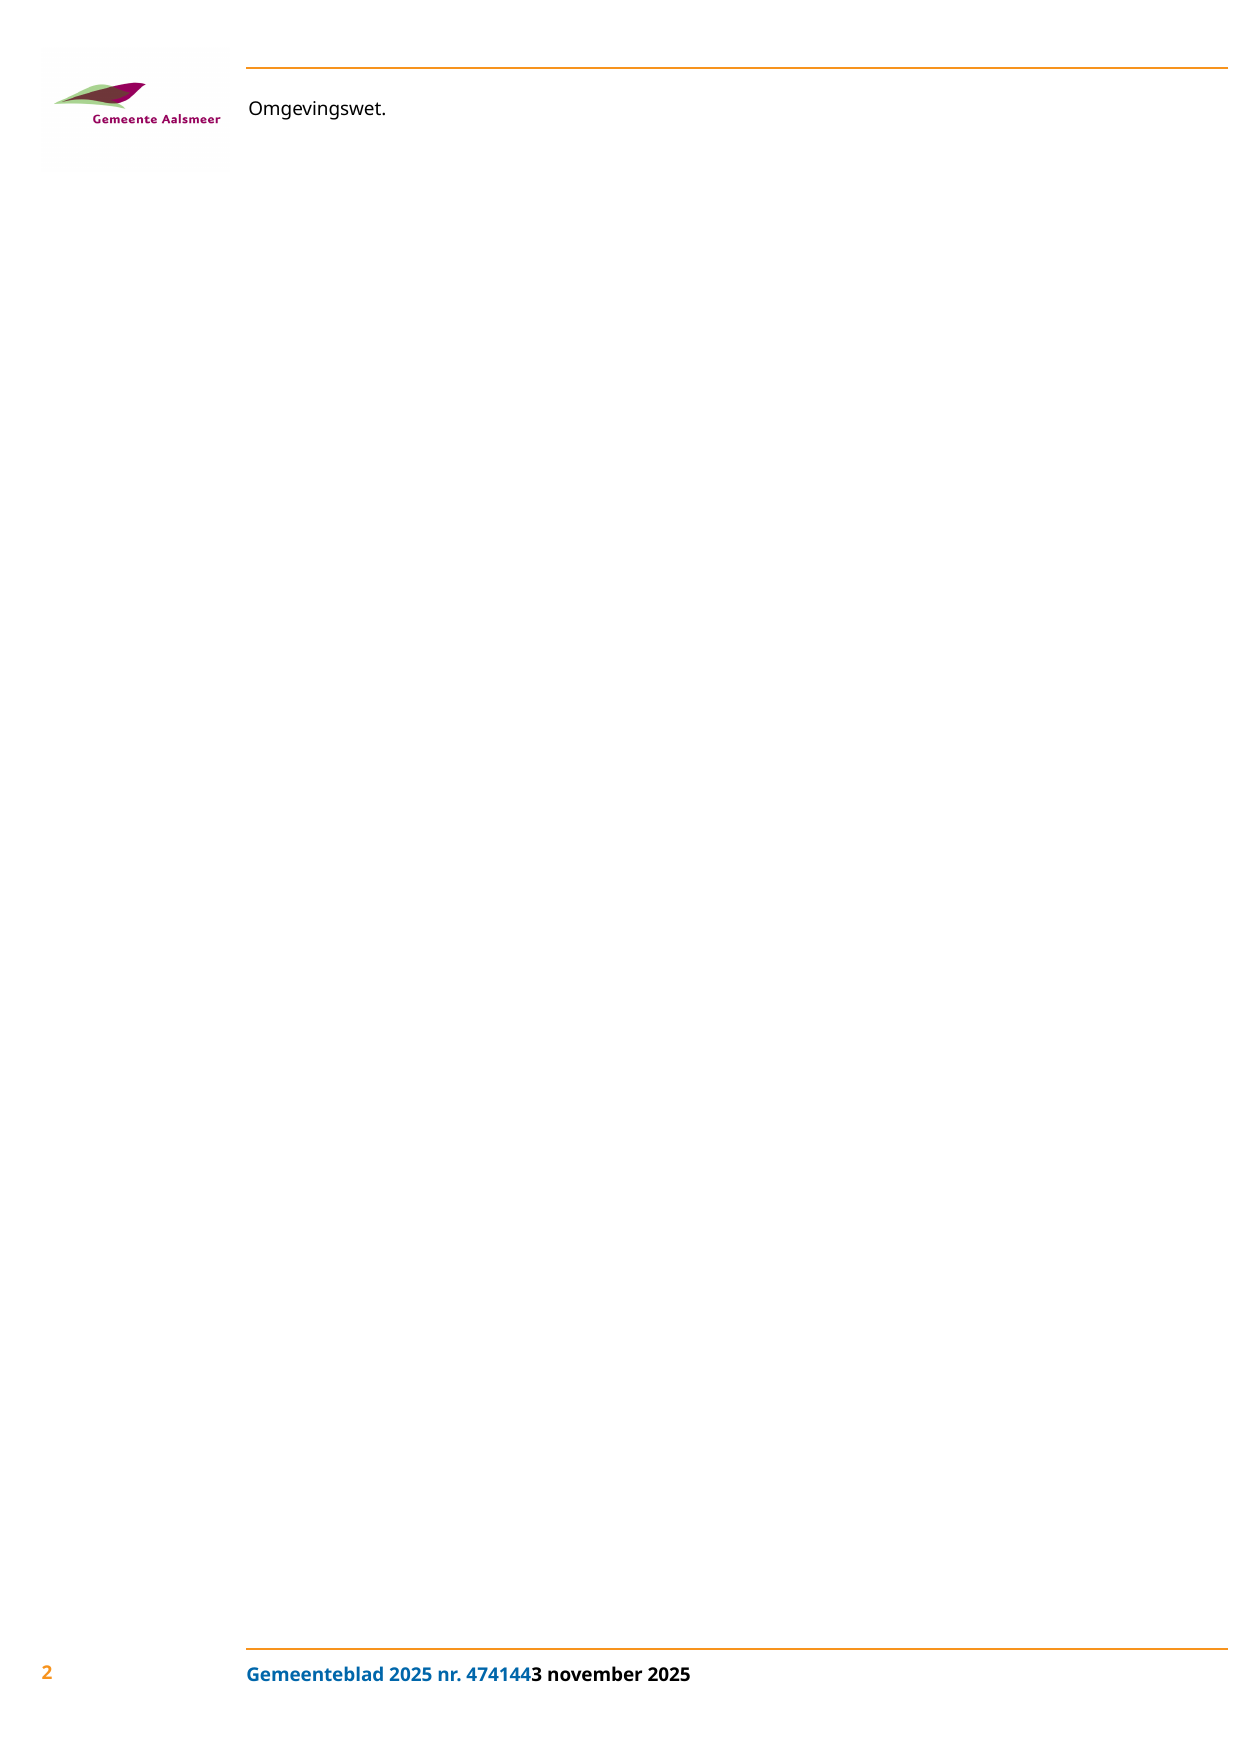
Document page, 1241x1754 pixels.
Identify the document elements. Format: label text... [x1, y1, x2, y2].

text Omgevingswet. [248, 95, 1152, 121]
picture [41, 47, 231, 172]
